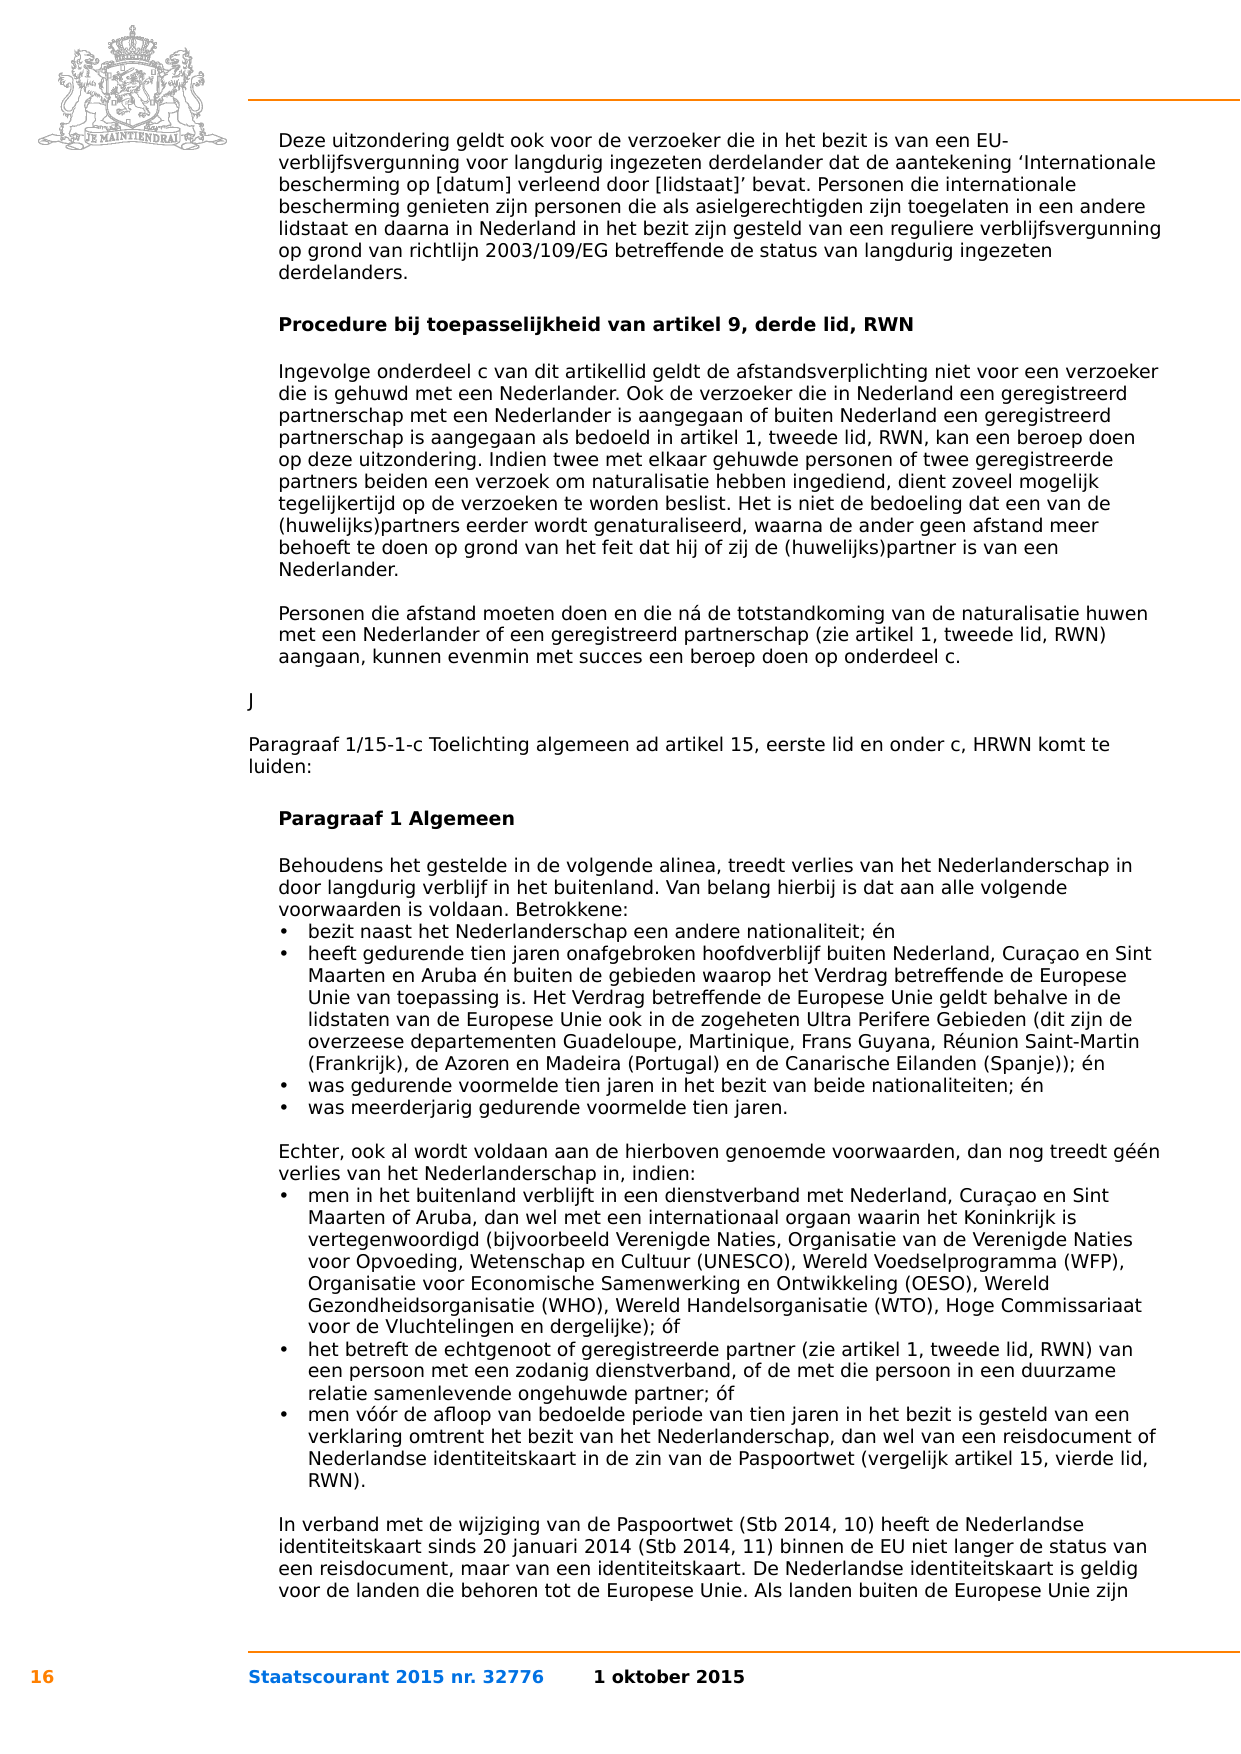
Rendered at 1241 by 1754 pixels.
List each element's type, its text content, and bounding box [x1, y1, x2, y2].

text Deze uitzondering geldt ook voor de verzoeker die in het bezit is van een EU-verblijfsvergunning voor langdurig ingezeten derdelander dat de aantekening ‘Internationale bescherming op [datum] verleend door [lidstaat]’ bevat. Personen die internationale bescherming genieten zijn personen die als asielgerechtigden zijn toegelaten in een andere lidstaat en daarna in Nederland in het bezit zijn gesteld van een reguliere verblijfsvergunning op grond van richtlijn 2003/109/EG betreffende de status van langdurig ingezeten derdelanders. [278, 130, 1163, 284]
subtitle Procedure bij toepasselijkheid van artikel 9, derde lid, RWN [278, 314, 1163, 336]
text In verband met de wijziging van de Paspoortwet (Stb 2014, 10) heeft de Nederlandse identiteitskaart sinds 20 januari 2014 (Stb 2014, 11) binnen de EU niet langer de status van een reisdocument, maar van een identiteitskaart. De Nederlandse identiteitskaart is geldig voor de landen die behoren tot de Europese Unie. Als landen buiten de Europese Unie zijn [278, 1514, 1163, 1602]
text • heeft gedurende tien jaren onafgebroken hoofdverblijf buiten Nederland, Curaçao en Sint Maarten en Aruba én buiten de gebieden waarop het Verdrag betreffende de Europese Unie van toepassing is. Het Verdrag betreffende de Europese Unie geldt behalve in de lidstaten van de Europese Unie ook in de zogeheten Ultra Perifere Gebieden (dit zijn de overzeese departementen Guadeloupe, Martinique, Frans Guyana, Réunion Saint-Martin (Frankrijk), de Azoren en Madeira (Portugal) en de Canarische Eilanden (Spanje)); én [278, 943, 1163, 1075]
text • men in het buitenland verblijft in een dienstverband met Nederland, Curaçao en Sint Maarten of Aruba, dan wel met een internationaal orgaan waarin het Koninkrijk is vertegenwoordigd (bijvoorbeeld Verenigde Naties, Organisatie van de Verenigde Naties voor Opvoeding, Wetenschap en Cultuur (UNESCO), Wereld Voedselprogramma (WFP), Organisatie voor Economische Samenwerking en Ontwikkeling (OESO), Wereld Gezondheidsorganisatie (WHO), Wereld Handelsorganisatie (WTO), Hoge Commissariaat voor de Vluchtelingen en dergelijke); óf [278, 1184, 1163, 1338]
text • bezit naast het Nederlanderschap een andere nationaliteit; én [278, 921, 1163, 943]
subtitle Paragraaf 1 Algemeen [278, 808, 1163, 830]
text Ingevolge onderdeel c van dit artikellid geldt de afstandsverplichting niet voor een verzoeker die is gehuwd met een Nederlander. Ook de verzoeker die in Nederland een geregistreerd partnerschap met een Nederlander is aangegaan of buiten Nederland een geregistreerd partnerschap is aangegaan als bedoeld in artikel 1, tweede lid, RWN, kan een beroep doen op deze uitzondering. Indien twee met elkaar gehuwde personen of twee geregistreerde partners beiden een verzoek om naturalisatie hebben ingediend, dient zoveel mogelijk tegelijkertijd op de verzoeken te worden beslist. Het is niet de bedoeling dat een van de (huwelijks)partners eerder wordt genaturaliseerd, waarna de ander geen afstand meer behoeft te doen op grond van het feit dat hij of zij de (huwelijks)partner is van een Nederlander. [278, 361, 1163, 581]
picture [38, 25, 227, 150]
text Personen die afstand moeten doen en die ná de totstandkoming van de naturalisatie huwen met een Nederlander of een geregistreerd partnerschap (zie artikel 1, tweede lid, RWN) aangaan, kunnen evenmin met succes een beroep doen op onderdeel c. [278, 602, 1163, 668]
text J [248, 690, 1163, 712]
text • was gedurende voormelde tien jaren in het bezit van beide nationaliteiten; én [278, 1075, 1163, 1097]
text Echter, ook al wordt voldaan aan de hierboven genoemde voorwaarden, dan nog treedt géén verlies van het Nederlanderschap in, indien: [278, 1141, 1163, 1184]
text Behoudens het gestelde in de volgende alinea, treedt verlies van het Nederlanderschap in door langdurig verblijf in het buitenland. Van belang hierbij is dat aan alle volgende voorwaarden is voldaan. Betrokkene: [278, 855, 1163, 921]
text Paragraaf 1/15-1-c Toelichting algemeen ad artikel 15, eerste lid en onder c, HRWN komt te luiden: [248, 734, 1163, 778]
text • men vóór de afloop van bedoelde periode van tien jaren in het bezit is gesteld van een verklaring omtrent het bezit van het Nederlanderschap, dan wel van een reisdocument of Nederlandse identiteitskaart in de zin van de Paspoortwet (vergelijk artikel 15, vierde lid, RWN). [278, 1404, 1163, 1492]
text • was meerderjarig gedurende voormelde tien jaren. [278, 1097, 1163, 1119]
text • het betreft de echtgenoot of geregistreerde partner (zie artikel 1, tweede lid, RWN) van een persoon met een zodanig dienstverband, of de met die persoon in een duurzame relatie samenlevende ongehuwde partner; óf [278, 1338, 1163, 1404]
